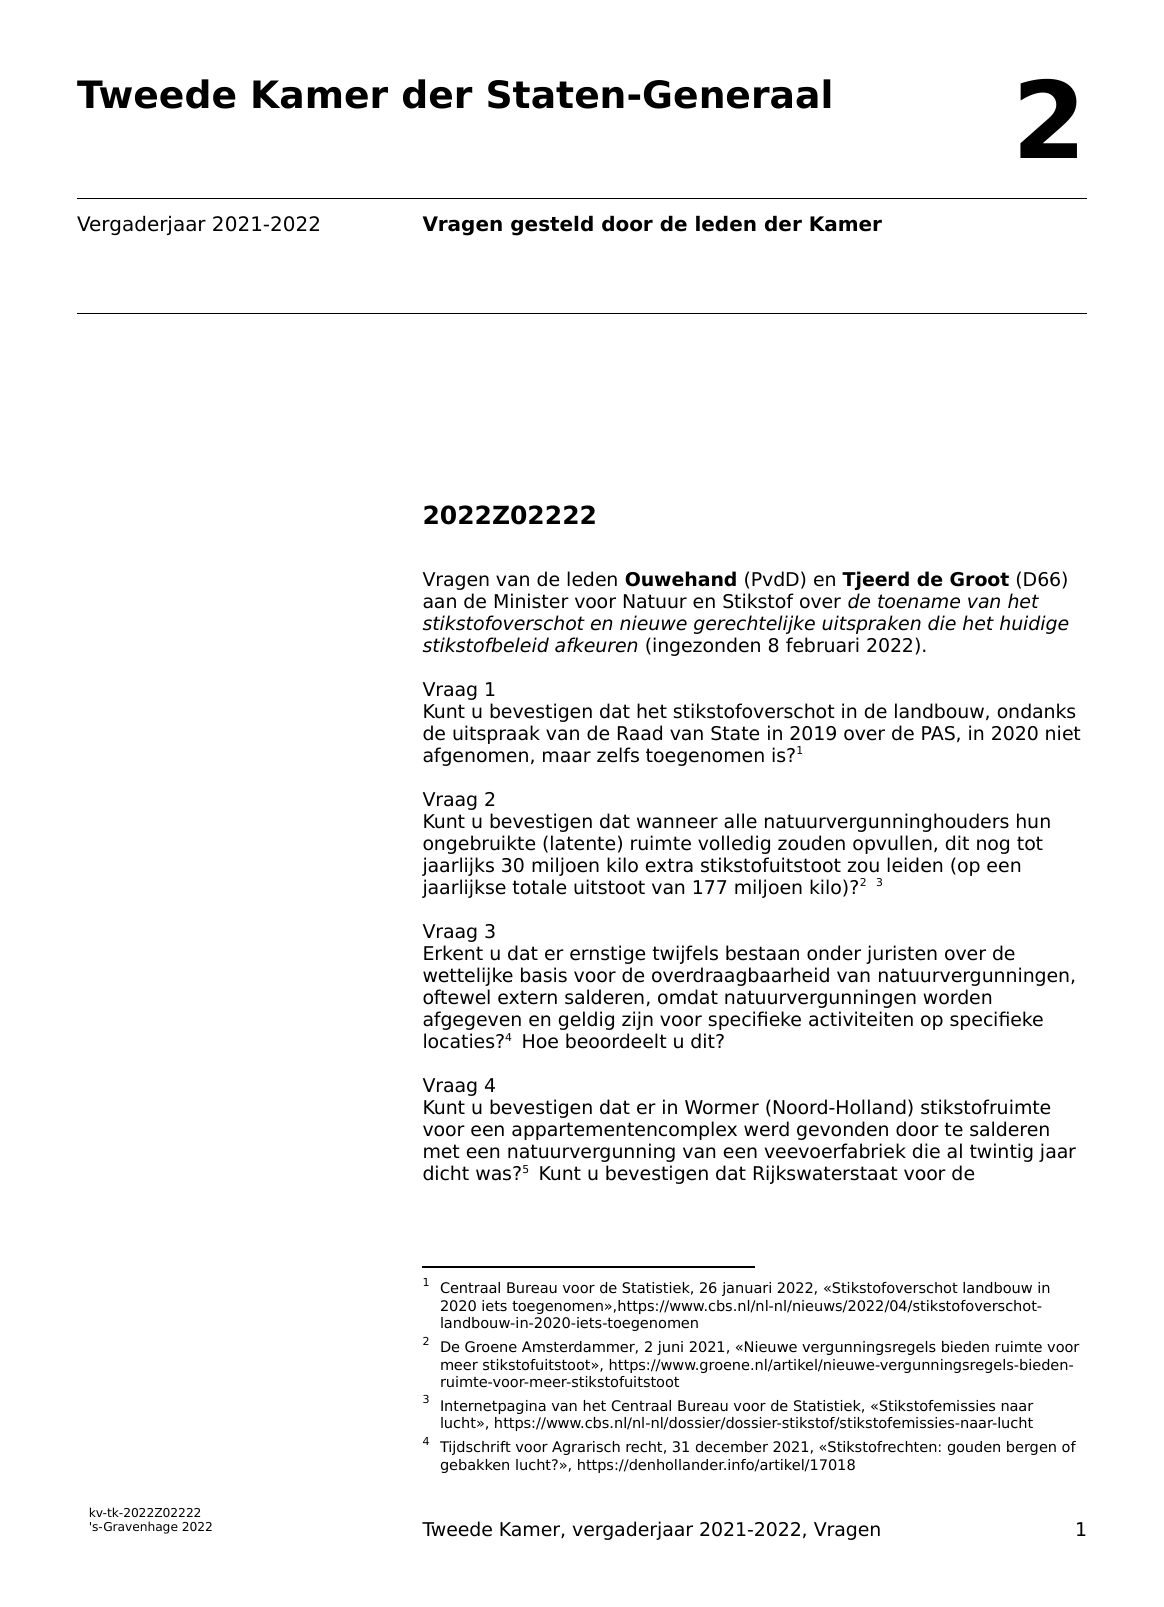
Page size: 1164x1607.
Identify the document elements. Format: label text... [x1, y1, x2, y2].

text 's-Gravenhage 2022 [88, 1520, 323, 1534]
text Vraag 2 [422, 789, 1087, 811]
text Kunt u bevestigen dat het stikstofoverschot in de landbouw, ondanks de uitspraak van de Raad van State in 2019 over de PAS, in 2020 niet afgenomen, maar zelfs toegenomen is? [422, 701, 1087, 767]
text Tijdschrift voor Agrarisch recht, 31 december 2021, «Stikstofrechten: gouden bergen of gebakken lucht?», https://denhollander.info/artikel/17018 [422, 1435, 1087, 1474]
text Vraag 1 [422, 679, 1087, 701]
text Vragen van de leden Ouwehand (PvdD) en Tjeerd de Groot (D66) aan de Minister voor Natuur en Stikstof over de toename van het stikstofoverschot en nieuwe gerechtelijke uitspraken die het huidige stikstofbeleid afkeuren (ingezonden 8 februari 2022). [422, 569, 1087, 657]
table_cell Vragen gesteld door de leden der Kamer [422, 199, 1087, 313]
table_cell Vergaderjaar 2021-2022 [77, 199, 422, 313]
text Internetpagina van het Centraal Bureau voor de Statistiek, «Stikstofemissies naar lucht», https://www.cbs.nl/nl-nl/dossier/dossier-stikstof/stikstofemissies-naar-lucht [422, 1393, 1087, 1432]
text De Groene Amsterdammer, 2 juni 2021, «Nieuwe vergunningsregels bieden ruimte voor meer stikstofuitstoot», https://www.groene.nl/artikel/nieuwe-vergunningsregels-bieden-ruimte-voor-meer-stikstofuitstoot [422, 1335, 1087, 1391]
text Kunt u bevestigen dat er in Wormer (Noord-Holland) stikstofruimte voor een appartementencomplex werd gevonden door te salderen met een natuurvergunning van een veevoerfabriek die al twintig jaar dicht was? Kunt u bevestigen dat Rijkswaterstaat voor de [422, 1097, 1087, 1185]
text kv-tk-2022Z02222 [88, 1506, 323, 1520]
text Kunt u bevestigen dat wanneer alle natuurvergunninghouders hun ongebruikte (latente) ruimte volledig zouden opvullen, dit nog tot jaarlijks 30 miljoen kilo extra stikstofuitstoot zou leiden (op een jaarlijkse totale uitstoot van 177 miljoen kilo)? [422, 811, 1087, 899]
table_header 2 [886, 59, 1087, 198]
text Centraal Bureau voor de Statistiek, 26 januari 2022, «Stikstofoverschot landbouw in 2020 iets toegenomen»,https://www.cbs.nl/nl-nl/nieuws/2022/04/stikstofoverschot-landbouw-in-2020-iets-toegenomen [422, 1276, 1087, 1332]
text Vraag 3 [422, 921, 1087, 943]
text Vraag 4 [422, 1075, 1087, 1097]
text Erkent u dat er ernstige twijfels bestaan onder juristen over de wettelijke basis voor de overdraagbaarheid van natuurvergunningen, oftewel extern salderen, omdat natuurvergunningen worden afgegeven en geldig zijn voor specifieke activiteiten op specifieke locaties? Hoe beoordeelt u dit? [422, 943, 1087, 1053]
text 2022Z02222 [422, 501, 1087, 531]
table_header Tweede Kamer der Staten-Generaal [77, 59, 886, 198]
